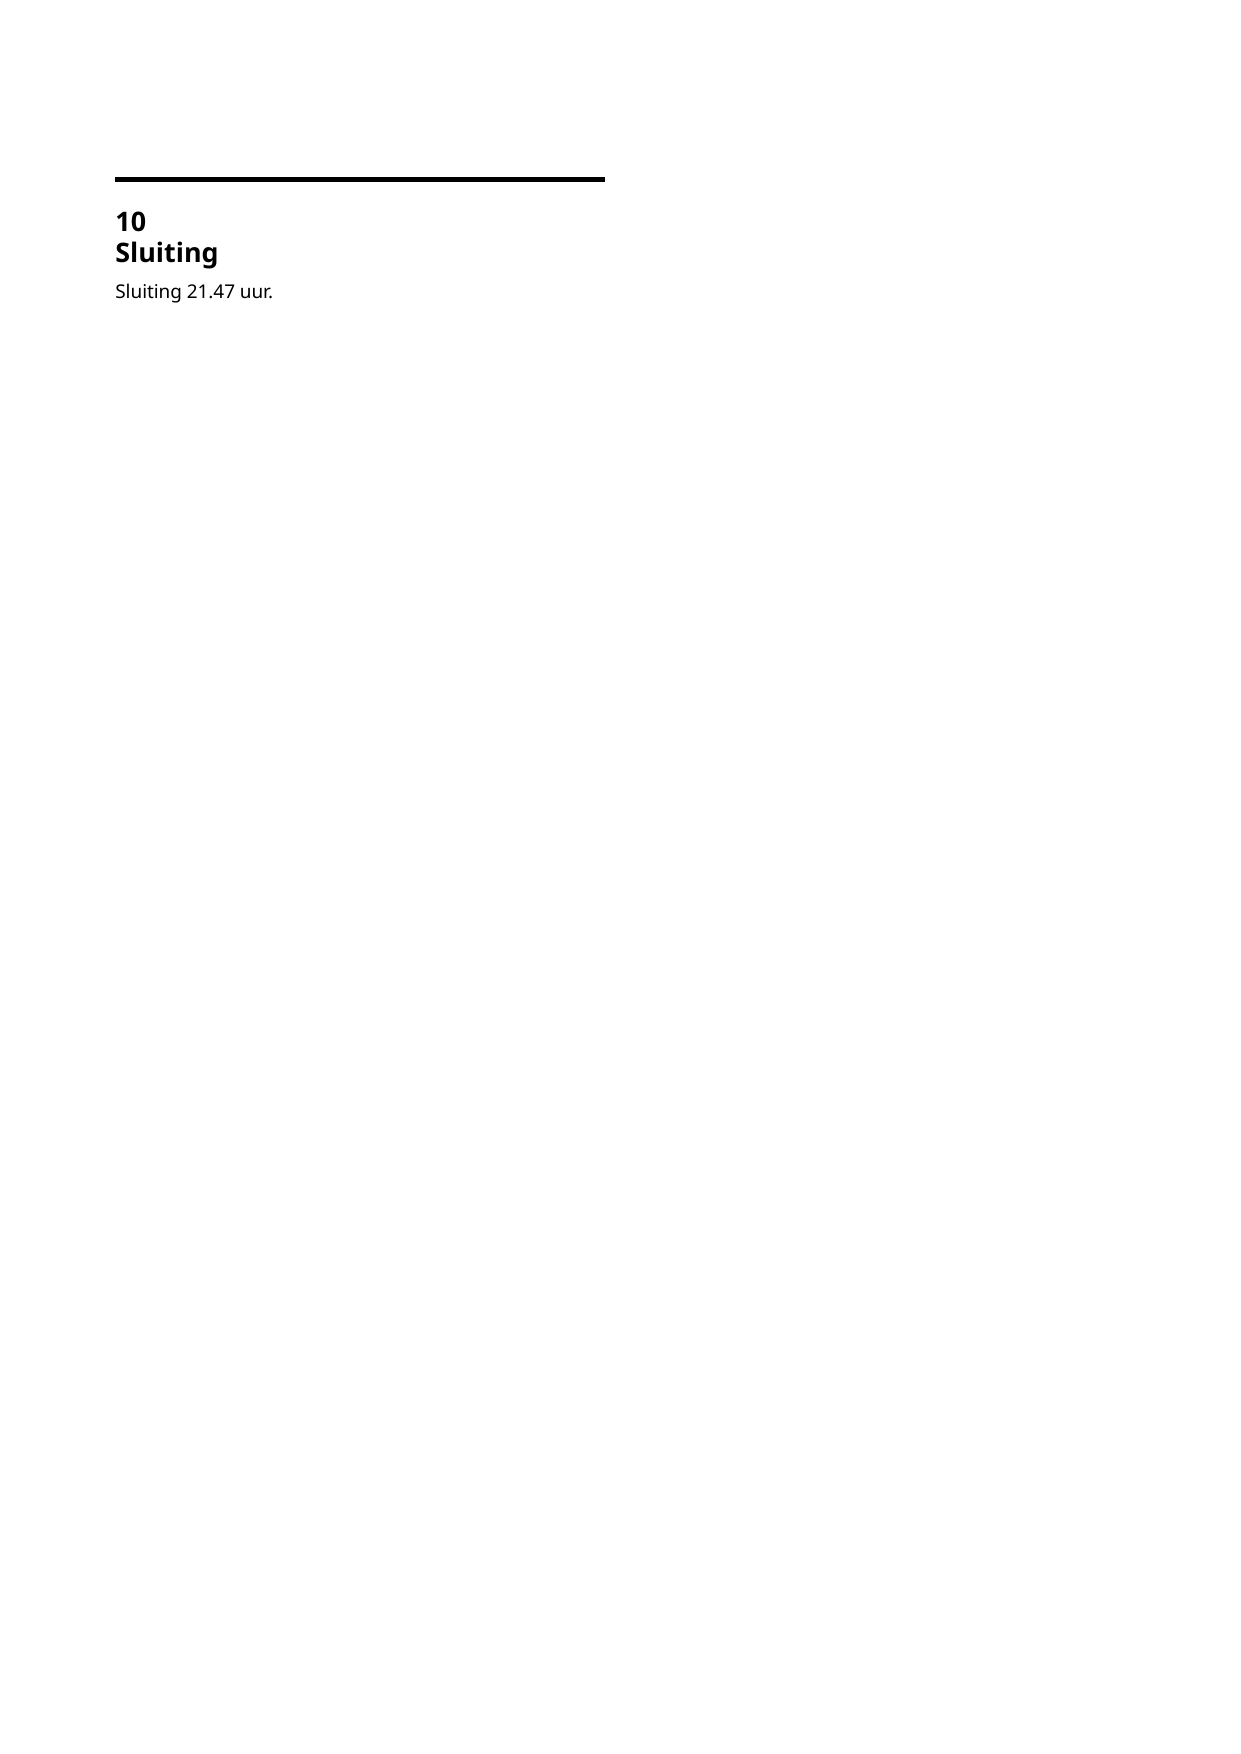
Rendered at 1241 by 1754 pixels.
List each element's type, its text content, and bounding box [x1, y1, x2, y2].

text Sluiting 21.47 uur. [115, 283, 605, 302]
text Sluiting [115, 239, 605, 283]
text 10 [115, 203, 605, 239]
